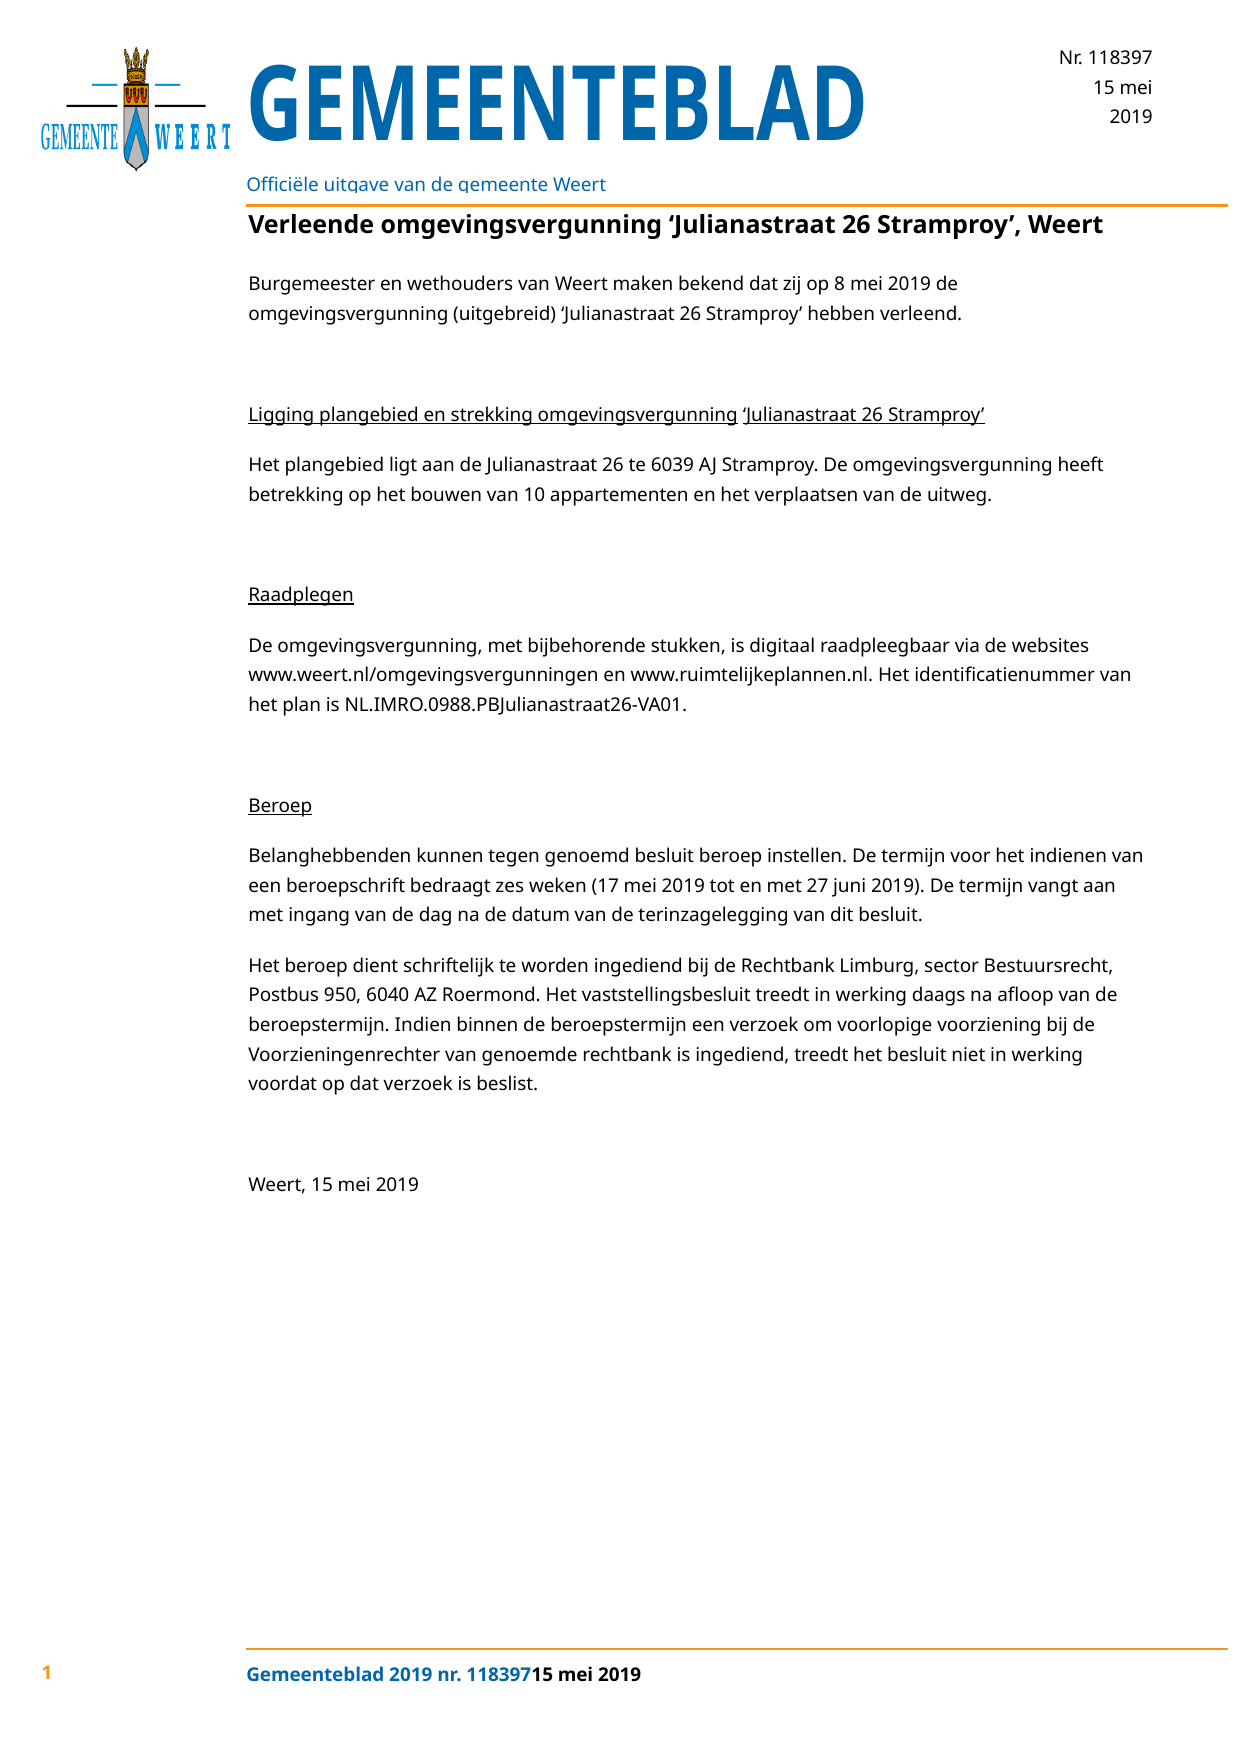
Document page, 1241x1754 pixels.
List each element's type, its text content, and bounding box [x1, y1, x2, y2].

text Raadplegen [248, 582, 1152, 607]
text Verleende omgevingsvergunning ‘Julianastraat 26 Stramproy’, Weert [248, 207, 1152, 241]
text Het plangebied ligt aan de Julianastraat 26 te 6039 AJ Stramproy. De omgevingsvergunning heeft betrekking op het bouwen van 10 appartementen en het verplaatsen van de uitweg. [248, 451, 1152, 506]
picture [41, 47, 231, 172]
text Ligging plangebied en strekking omgevingsvergunning ‘Julianastraat 26 Stramproy’ [248, 401, 1152, 426]
text Burgemeester en wethouders van Weert maken bekend dat zij op 8 mei 2019 de omgevingsvergunning (uitgebreid) ‘Julianastraat 26 Stramproy’ hebben verleend. [248, 270, 1152, 326]
text Beroep [248, 792, 1152, 818]
text De omgevingsvergunning, met bijbehorende stukken, is digitaal raadpleegbaar via de websites www.weert.nl/omgevingsvergunningen en www.ruimtelijkeplannen.nl. Het identificatienummer van het plan is NL.IMRO.0988.PBJulianastraat26-VA01. [248, 632, 1152, 717]
text Belanghebbenden kunnen tegen genoemd besluit beroep instellen. De termijn voor het indienen van een beroepschrift bedraagt zes weken (17 mei 2019 tot en met 27 juni 2019). De termijn vangt aan met ingang van de dag na de datum van de terinzagelegging van dit besluit. [248, 842, 1152, 927]
text Weert, 15 mei 2019 [248, 1171, 1152, 1197]
text Het beroep dient schriftelijk te worden ingediend bij de Rechtbank Limburg, sector Bestuursrecht, Post­bus 950, 6040 AZ Roermond. Het vaststellingsbesluit treedt in werking daags na afloop van de beroepstermijn. Indien binnen de beroepstermijn een verzoek om voorlopige voorziening bij de Voorzieningenrechter van genoemde rechtbank is ingediend, treedt het besluit niet in werking voordat op dat verzoek is beslist. [248, 952, 1152, 1096]
